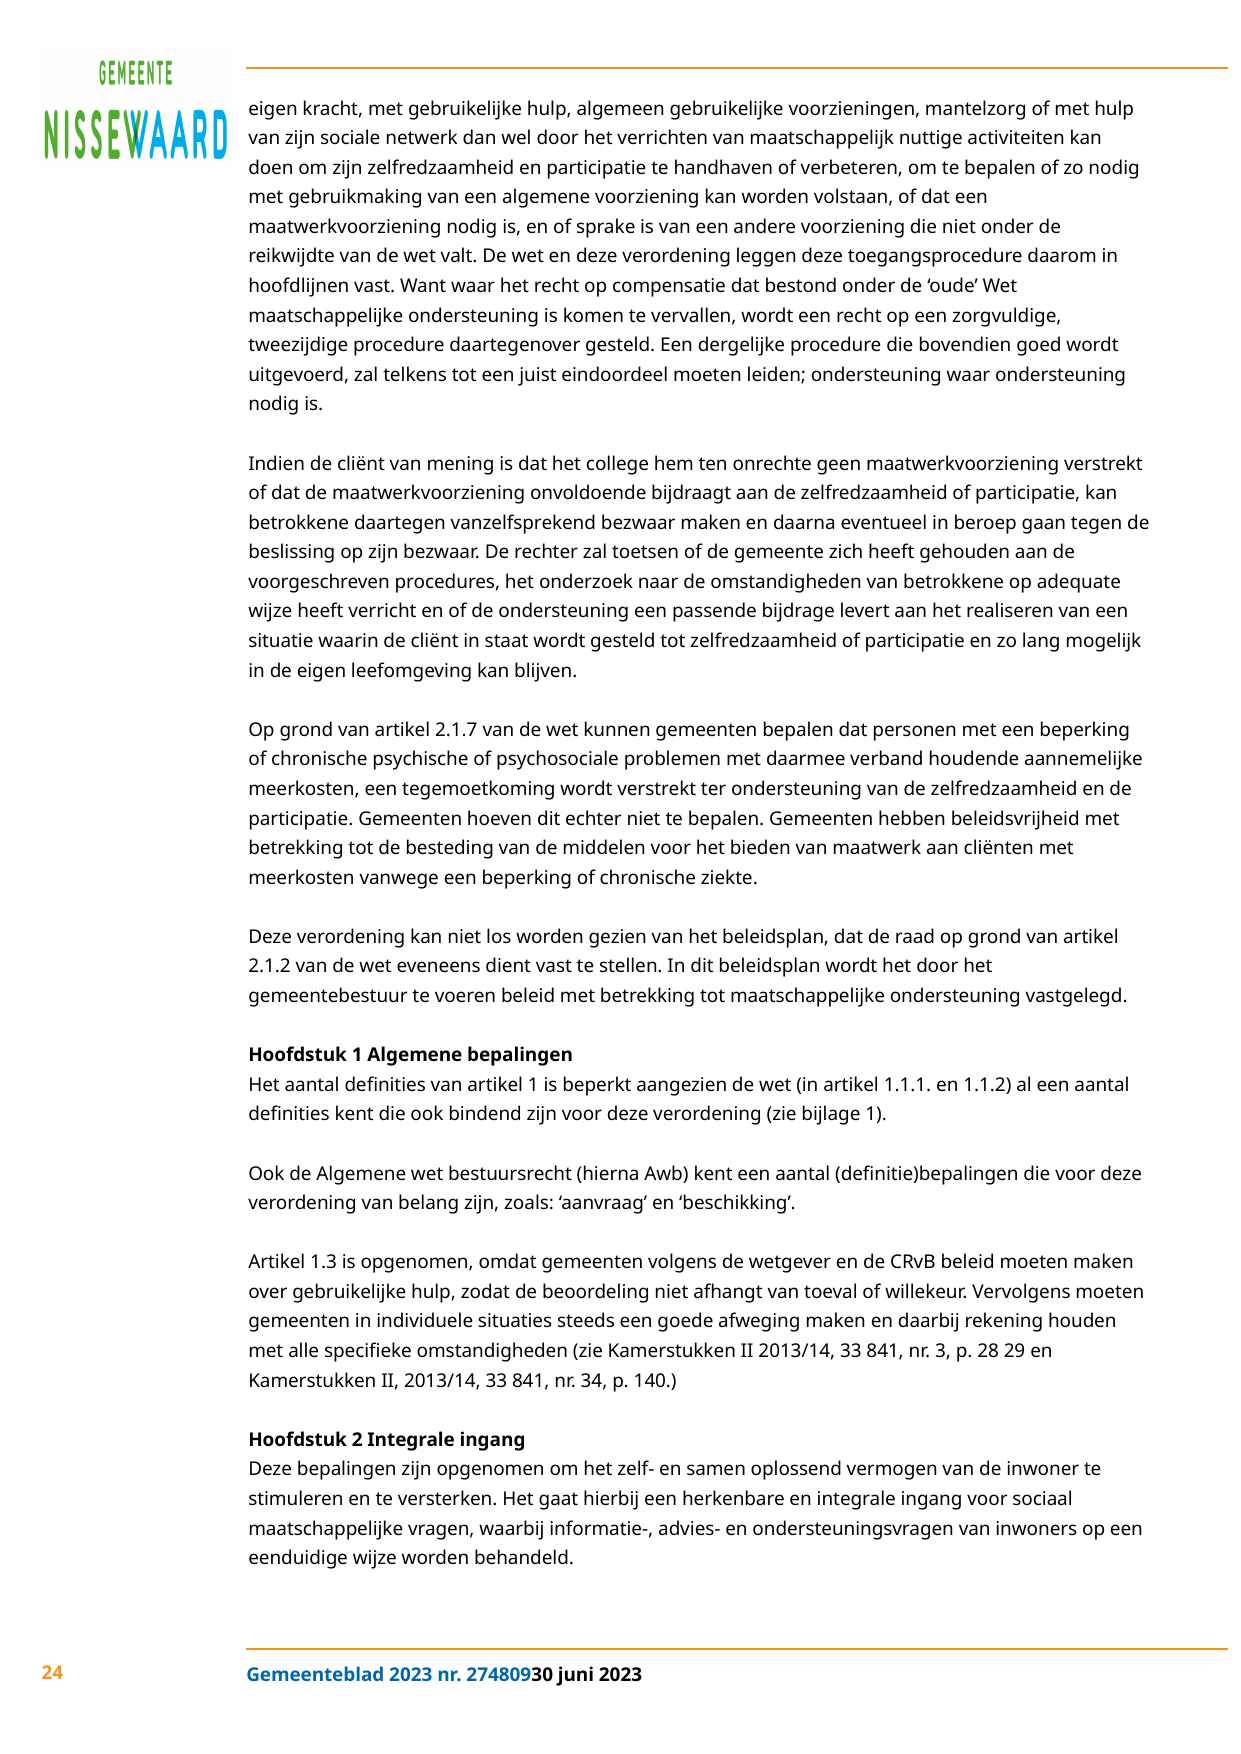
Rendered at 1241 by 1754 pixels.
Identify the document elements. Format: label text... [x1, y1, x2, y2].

text Artikel 1.3 is opgenomen, omdat gemeenten volgens de wetgever en de CRvB beleid moeten maken over gebruikelijke hulp, zodat de beoordeling niet afhangt van toeval of willekeur. Vervolgens moeten gemeenten in individuele situaties steeds een goede afweging maken en daarbij rekening houden met alle specifieke omstandigheden (zie Kamerstukken II 2013/14, 33 841, nr. 3, p. 28 29 en Kamerstukken II, 2013/14, 33 841, nr. 34, p. 140.) [248, 1248, 1152, 1393]
text Deze bepalingen zijn opgenomen om het zelf- en samen oplossend vermogen van de inwoner te stimuleren en te versterken. Het gaat hierbij een herkenbare en integrale ingang voor sociaal maatschappelijke vragen, waarbij informatie-, advies- en ondersteuningsvragen van inwoners op een eenduidige wijze worden behandeld. [248, 1456, 1152, 1570]
picture [41, 47, 231, 172]
text Ook de Algemene wet bestuursrecht (hierna Awb) kent een aantal (definitie)bepalingen die voor deze verordening van belang zijn, zoals: ‘aanvraag’ en ‘beschikking’. [248, 1160, 1152, 1215]
text Indien de cliënt van mening is dat het college hem ten onrechte geen maatwerkvoorziening verstrekt of dat de maatwerkvoorziening onvoldoende bijdraagt aan de zelfredzaamheid of participatie, kan betrokkene daartegen vanzelfsprekend bezwaar maken en daarna eventueel in beroep gaan tegen de beslissing op zijn bezwaar. De rechter zal toetsen of de gemeente zich heeft gehouden aan de voorgeschreven procedures, het onderzoek naar de omstandigheden van betrokkene op adequate wijze heeft verricht en of de ondersteuning een passende bijdrage levert aan het realiseren van een situatie waarin de cliënt in staat wordt gesteld tot zelfredzaamheid of participatie en zo lang mogelijk in de eigen leefomgeving kan blijven. [248, 450, 1152, 683]
text eigen kracht, met gebruikelijke hulp, algemeen gebruikelijke voorzieningen, mantelzorg of met hulp van zijn sociale netwerk dan wel door het verrichten van maatschappelijk nuttige activiteiten kan doen om zijn zelfredzaamheid en participatie te handhaven of verbeteren, om te bepalen of zo nodig met gebruikmaking van een algemene voorziening kan worden volstaan, of dat een maatwerkvoorziening nodig is, en of sprake is van een andere voorziening die niet onder de reikwijdte van de wet valt. De wet en deze verordening leggen deze toegangsprocedure daarom in hoofdlijnen vast. Want waar het recht op compensatie dat bestond onder de ‘oude’ Wet maatschappelijke ondersteuning is komen te vervallen, wordt een recht op een zorgvuldige, tweezijdige procedure daartegenover gesteld. Een dergelijke procedure die bovendien goed wordt uitgevoerd, zal telkens tot een juist eindoordeel moeten leiden; ondersteuning waar ondersteuning nodig is. [248, 95, 1152, 416]
text Deze verordening kan niet los worden gezien van het beleidsplan, dat de raad op grond van artikel 2.1.2 van de wet eveneens dient vast te stellen. In dit beleidsplan wordt het door het gemeentebestuur te voeren beleid met betrekking tot maatschappelijke ondersteuning vastgelegd. [248, 923, 1152, 1008]
text Hoofdstuk 2 Integrale ingang [248, 1426, 1152, 1452]
text Op grond van artikel 2.1.7 van de wet kunnen gemeenten bepalen dat personen met een beperking of chronische psychische of psychosociale problemen met daarmee verband houdende aannemelijke meerkosten, een tegemoetkoming wordt verstrekt ter ondersteuning van de zelfredzaamheid en de participatie. Gemeenten hoeven dit echter niet te bepalen. Gemeenten hebben beleidsvrijheid met betrekking tot de besteding van de middelen voor het bieden van maatwerk aan cliënten met meerkosten vanwege een beperking of chronische ziekte. [248, 716, 1152, 890]
text Hoofdstuk 1 Algemene bepalingen [248, 1041, 1152, 1067]
text Het aantal definities van artikel 1 is beperkt aangezien de wet (in artikel 1.1.1. en 1.1.2) al een aantal definities kent die ook bindend zijn voor deze verordening (zie bijlage 1). [248, 1071, 1152, 1126]
